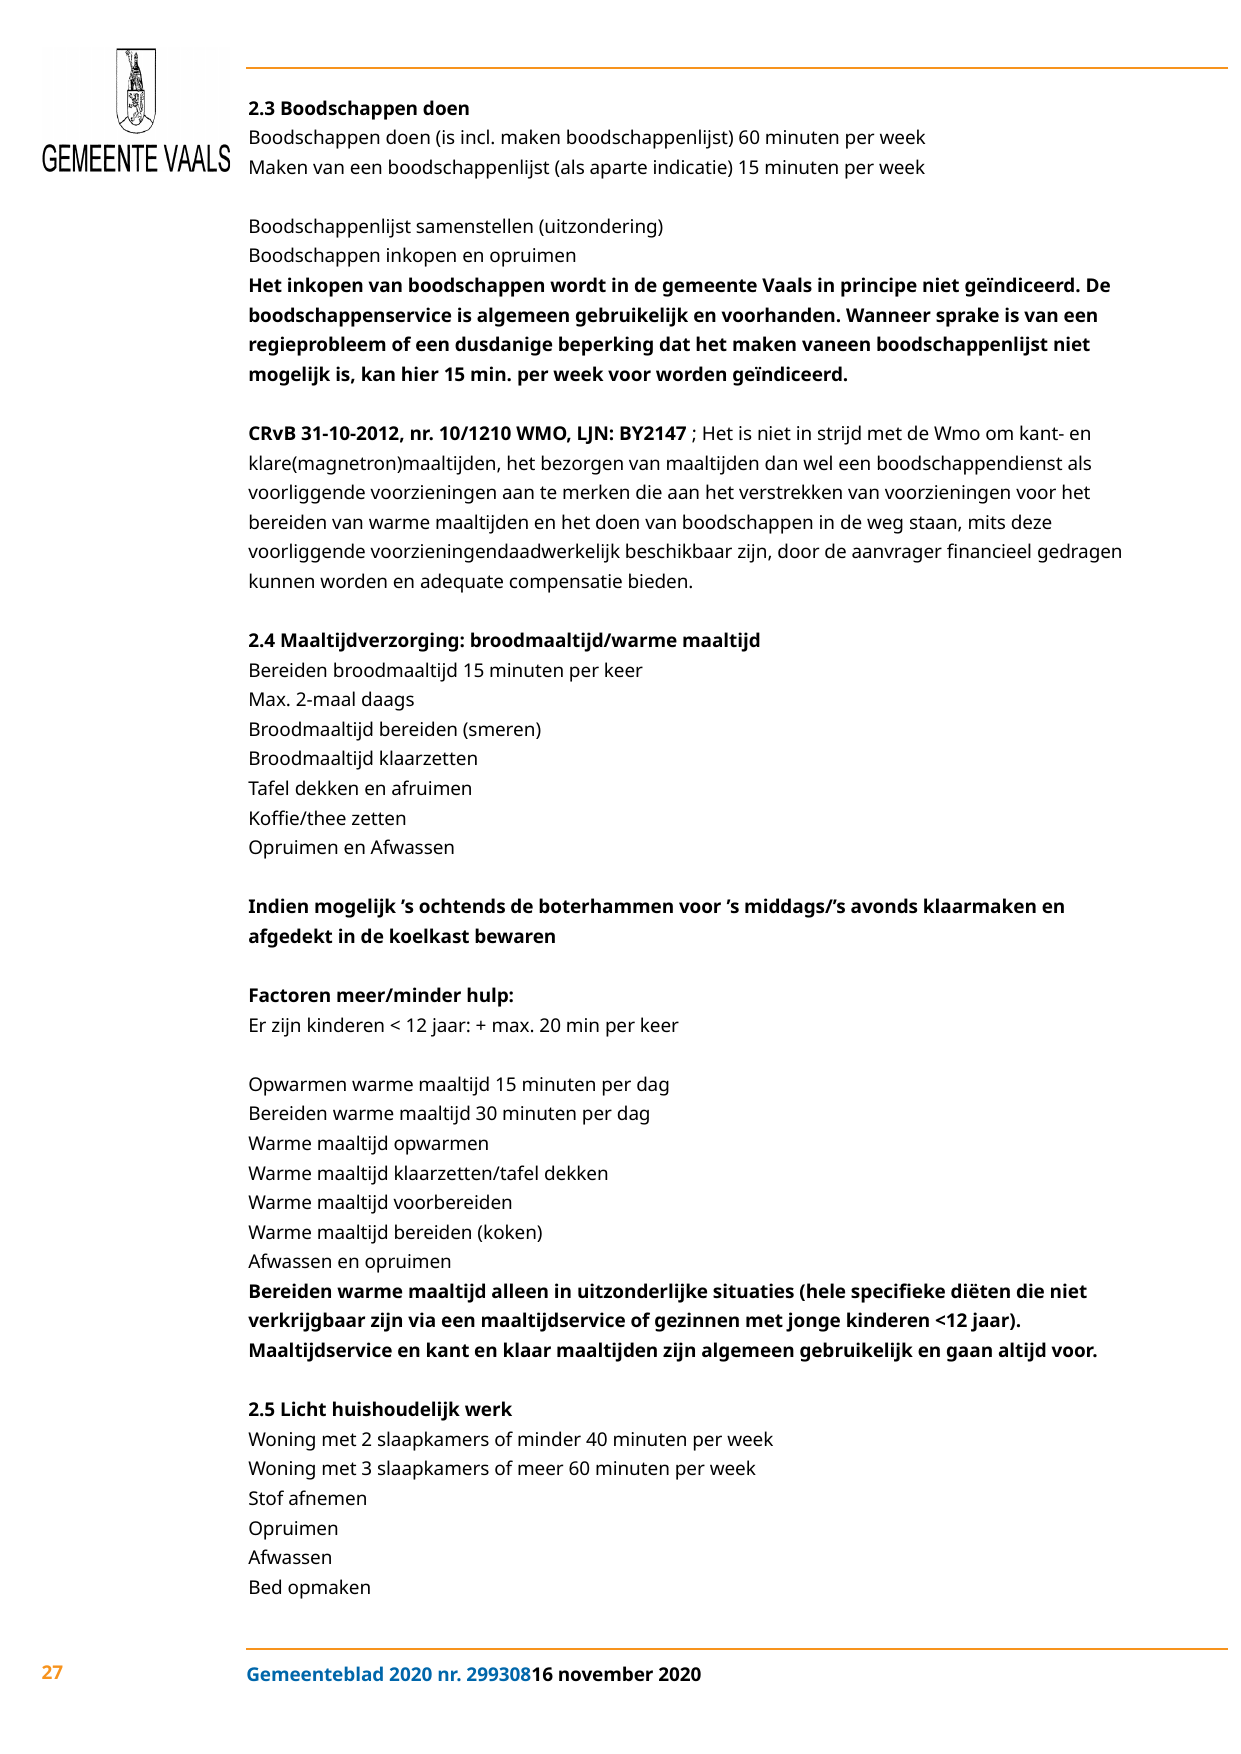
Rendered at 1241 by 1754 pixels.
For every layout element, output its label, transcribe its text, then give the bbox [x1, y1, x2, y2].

picture [41, 47, 231, 172]
text 2.3 Boodschappen doen [248, 95, 1152, 121]
text Er zijn kinderen < 12 jaar: + max. 20 min per keer [248, 1012, 1152, 1038]
text Indien mogelijk ’s ochtends de boterhammen voor ’s middags/’s avonds klaarmaken en afgedekt in de koelkast bewaren [248, 893, 1152, 949]
text Opruimen en Afwassen [248, 834, 1152, 860]
text CRvB 31-10-2012, nr. 10/1210 WMO, LJN: BY2147 ; Het is niet in strijd met de Wmo om kant- en klare(magnetron)maaltijden, het bezorgen van maaltijden dan wel een boodschappendienst als voorliggende voorzieningen aan te merken die aan het verstrekken van voorzieningen voor het bereiden van warme maaltijden en het doen van boodschappen in de weg staan, mits deze voorliggende voorzieningendaadwerkelijk beschikbaar zijn, door de aanvrager financieel gedragen kunnen worden en adequate compensatie bieden. [248, 420, 1152, 594]
text Warme maaltijd voorbereiden [248, 1189, 1152, 1215]
text Bereiden broodmaaltijd 15 minuten per keer [248, 657, 1152, 683]
text Bed opmaken [248, 1574, 1152, 1600]
text Afwassen en opruimen [248, 1248, 1152, 1274]
text Maken van een boodschappenlijst (als aparte indicatie) 15 minuten per week [248, 154, 1152, 180]
text Woning met 2 slaapkamers of minder 40 minuten per week [248, 1426, 1152, 1452]
text Warme maaltijd opwarmen [248, 1130, 1152, 1156]
text Opwarmen warme maaltijd 15 minuten per dag [248, 1071, 1152, 1097]
text Boodschappen inkopen en opruimen [248, 243, 1152, 268]
text Maaltijdservice en kant en klaar maaltijden zijn algemeen gebruikelijk en gaan altijd voor. [248, 1337, 1152, 1363]
text Max. 2-maal daags [248, 686, 1152, 712]
text 2.5 Licht huishoudelijk werk [248, 1396, 1152, 1422]
text Broodmaaltijd klaarzetten [248, 746, 1152, 771]
text Bereiden warme maaltijd 30 minuten per dag [248, 1101, 1152, 1126]
text Bereiden warme maaltijd alleen in uitzonderlijke situaties (hele specifieke diëten die niet verkrijgbaar zijn via een maaltijdservice of gezinnen met jonge kinderen <12 jaar). [248, 1278, 1152, 1333]
text Koffie/thee zetten [248, 805, 1152, 831]
text Tafel dekken en afruimen [248, 775, 1152, 801]
text Boodschappenlijst samenstellen (uitzondering) [248, 213, 1152, 239]
text Boodschappen doen (is incl. maken boodschappenlijst) 60 minuten per week [248, 124, 1152, 150]
text Afwassen [248, 1544, 1152, 1570]
text Warme maaltijd klaarzetten/tafel dekken [248, 1160, 1152, 1186]
text Opruimen [248, 1515, 1152, 1541]
text Het inkopen van boodschappen wordt in de gemeente Vaals in principe niet geïndiceerd. De boodschappenservice is algemeen gebruikelijk en voorhanden. Wanneer sprake is van een regieprobleem of een dusdanige beperking dat het maken vaneen boodschappenlijst niet mogelijk is, kan hier 15 min. per week voor worden geïndiceerd. [248, 272, 1152, 387]
text Woning met 3 slaapkamers of meer 60 minuten per week [248, 1456, 1152, 1481]
text Stof afnemen [248, 1485, 1152, 1511]
text Warme maaltijd bereiden (koken) [248, 1219, 1152, 1245]
text 2.4 Maaltijdverzorging: broodmaaltijd/warme maaltijd [248, 627, 1152, 653]
text Broodmaaltijd bereiden (smeren) [248, 716, 1152, 742]
text Factoren meer/minder hulp: [248, 982, 1152, 1008]
